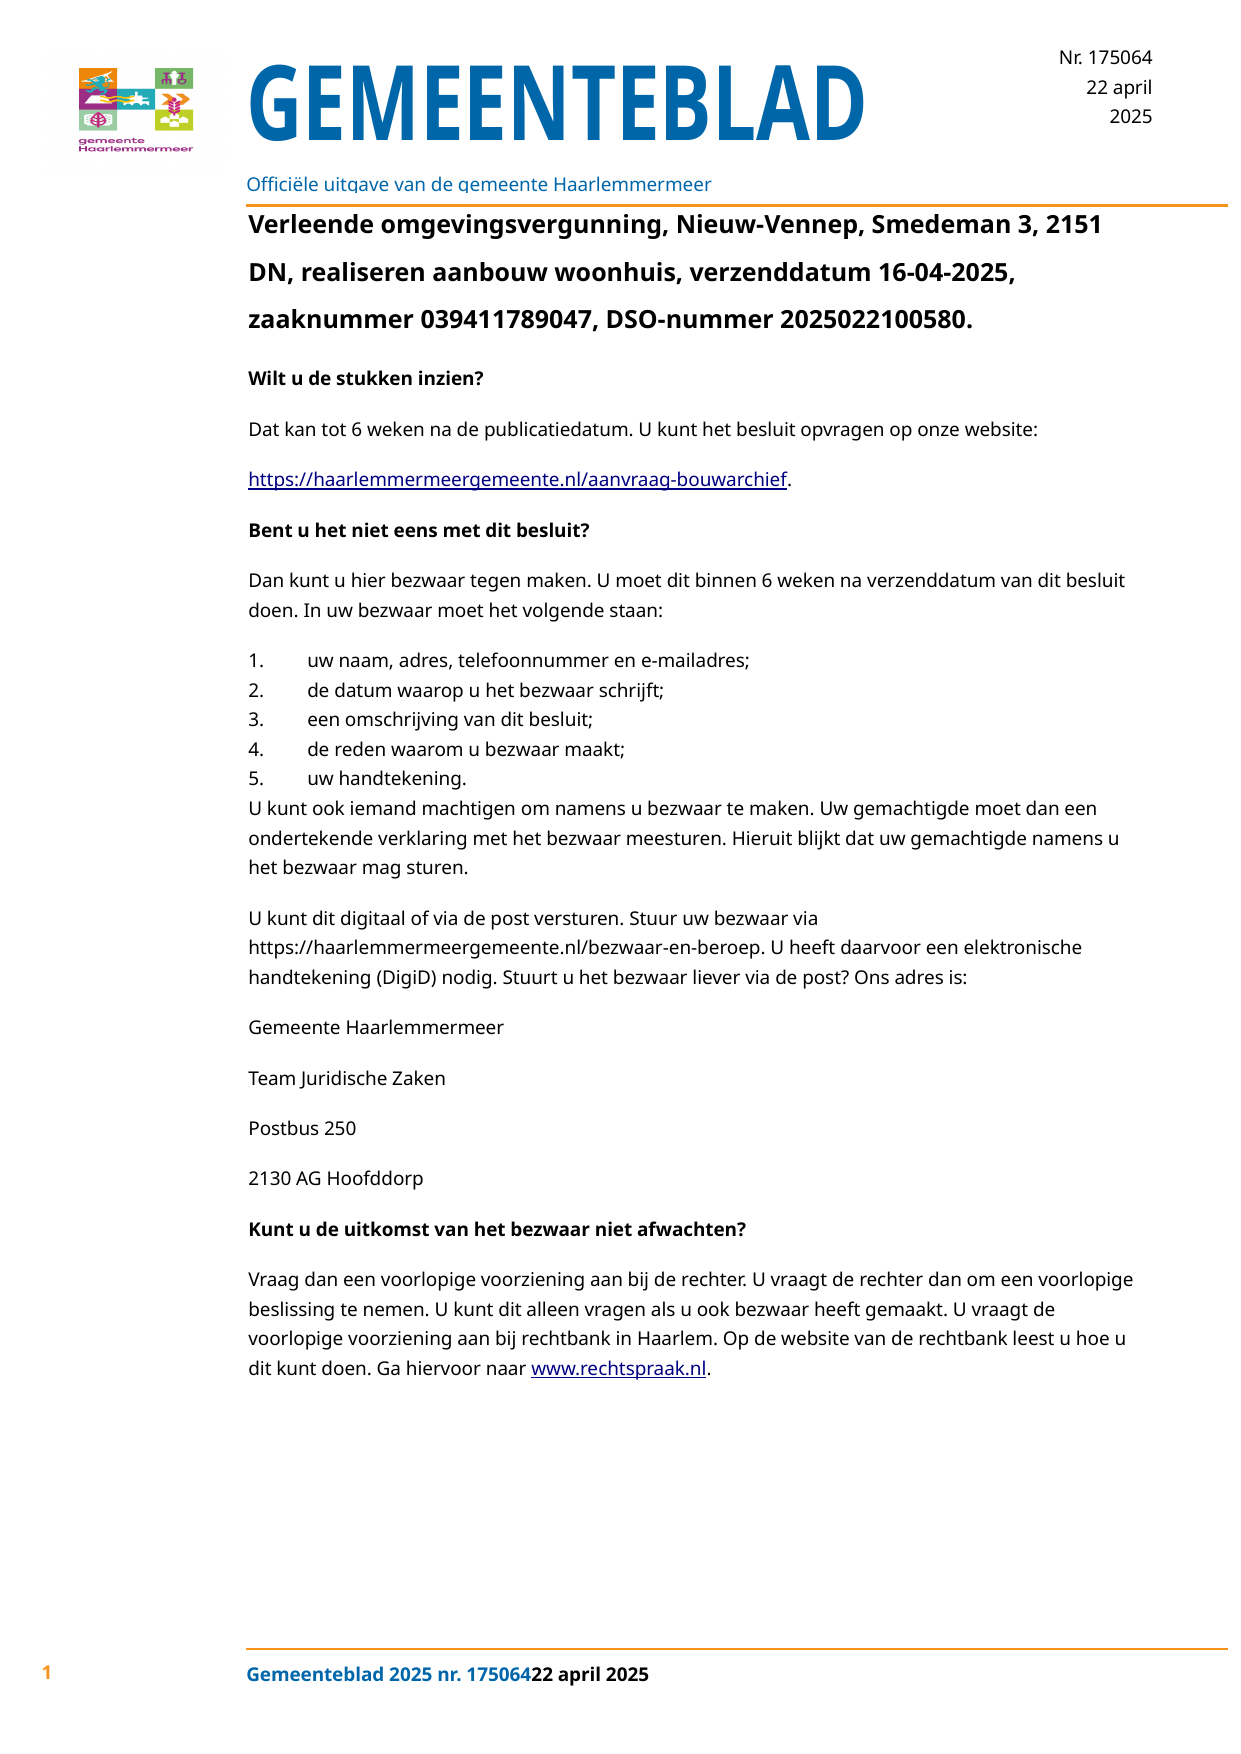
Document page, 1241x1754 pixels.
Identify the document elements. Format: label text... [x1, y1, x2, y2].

list de datum waarop u het bezwaar schrijft; [248, 677, 1152, 702]
text U kunt dit digitaal of via de post versturen. Stuur uw bezwaar via https://haarlemmermeergemeente.nl/bezwaar-en-beroep. U heeft daarvoor een elektronische handtekening (DigiD) nodig. Stuurt u het bezwaar liever via de post? Ons adres is: [248, 905, 1152, 989]
text Kunt u de uitkomst van het bezwaar niet afwachten? [248, 1216, 1152, 1242]
text Bent u het niet eens met dit besluit? [248, 517, 1152, 542]
text Gemeente Haarlemmermeer [248, 1014, 1152, 1040]
text U kunt ook iemand machtigen om namens u bezwaar te maken. Uw gemachtigde moet dan een ondertekende verklaring met het bezwaar meesturen. Hieruit blijkt dat uw gemachtigde namens u het bezwaar mag sturen. [248, 795, 1152, 880]
text Postbus 250 [248, 1115, 1152, 1141]
text 2130 AG Hoofddorp [248, 1166, 1152, 1191]
text https://haarlemmermeergemeente.nl/aanvraag-bouwarchief. [248, 466, 1152, 492]
list uw naam, adres, telefoonnummer en e-mailadres; [248, 647, 1152, 673]
text Dat kan tot 6 weken na de publicatiedatum. U kunt het besluit opvragen op onze website: [248, 416, 1152, 442]
text Vraag dan een voorlopige voorziening aan bij de rechter. U vraagt de rechter dan om een voorlopige beslissing te nemen. U kunt dit alleen vragen als u ook bezwaar heeft gemaakt. U vraagt de voorlopige voorziening aan bij rechtbank in Haarlem. Op de website van de rechtbank leest u hoe u dit kunt doen. Ga hiervoor naar www.rechtspraak.nl. [248, 1266, 1152, 1381]
text Team Juridische Zaken [248, 1065, 1152, 1090]
list de reden waarom u bezwaar maakt; [248, 736, 1152, 762]
list uw handtekening. [248, 766, 1152, 791]
list een omschrijving van dit besluit; [248, 706, 1152, 732]
picture [41, 47, 231, 172]
text Dan kunt u hier bezwaar tegen maken. U moet dit binnen 6 weken na verzenddatum van dit besluit doen. In uw bezwaar moet het volgende staan: [248, 567, 1152, 622]
text Wilt u de stukken inzien? [248, 366, 1152, 391]
text Verleende omgevingsvergunning, Nieuw-Vennep, Smedeman 3, 2151 DN, realiseren aanbouw woonhuis, verzenddatum 16-04-2025, zaaknummer 039411789047, DSO-nummer 2025022100580. [248, 207, 1152, 336]
